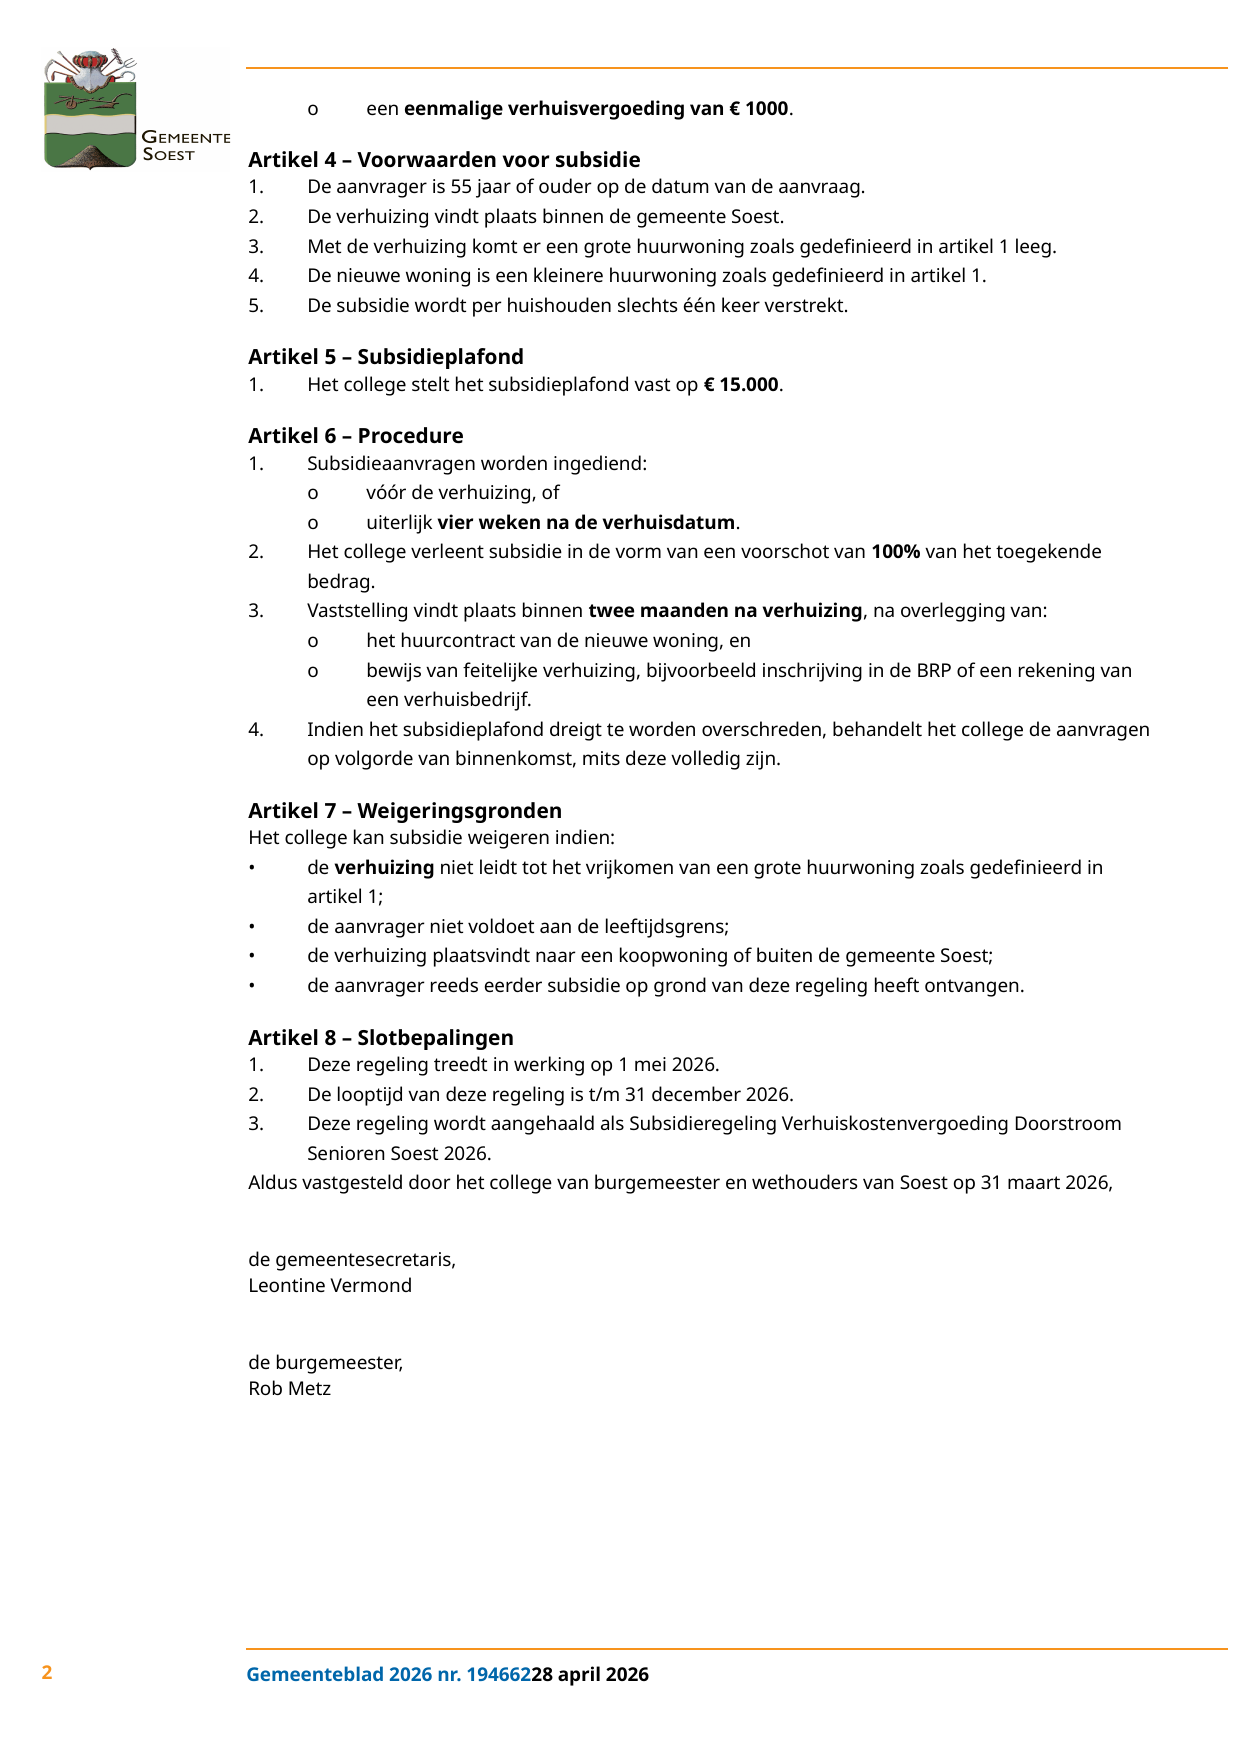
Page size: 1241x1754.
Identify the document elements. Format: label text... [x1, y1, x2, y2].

list uiterlijk vier weken na de verhuisdatum. [307, 509, 1152, 534]
list De nieuwe woning is een kleinere huurwoning zoals gedefinieerd in artikel 1. [248, 262, 1152, 288]
list Deze regeling treedt in werking op 1 mei 2026. [248, 1051, 1152, 1077]
list bewijs van feitelijke verhuizing, bijvoorbeeld inschrijving in de BRP of een rekening van een verhuisbedrijf. [307, 657, 1152, 712]
list Indien het subsidieplafond dreigt te worden overschreden, behandelt het college de aanvragen op volgorde van binnenkomst, mits deze volledig zijn. [248, 716, 1152, 771]
list De subsidie wordt per huishouden slechts één keer verstrekt. [248, 292, 1152, 318]
text Rob Metz [248, 1375, 1152, 1401]
text Artikel 6 – Procedure [248, 421, 1152, 450]
list de aanvrager niet voldoet aan de leeftijdsgrens; [248, 913, 1152, 939]
list het huurcontract van de nieuwe woning, en [307, 627, 1152, 653]
text Het college kan subsidie weigeren indien: [248, 824, 1152, 850]
list De aanvrager is 55 jaar of ouder op de datum van de aanvraag. [248, 174, 1152, 199]
list vóór de verhuizing, of [307, 479, 1152, 505]
text Artikel 8 – Slotbepalingen [248, 1023, 1152, 1051]
text Artikel 4 – Voorwaarden voor subsidie [248, 145, 1152, 174]
text Artikel 7 – Weigeringsgronden [248, 796, 1152, 824]
text Aldus vastgesteld door het college van burgemeester en wethouders van Soest op 31 maart 2026, [248, 1169, 1152, 1195]
list Het college stelt het subsidieplafond vast op € 15.000. [248, 371, 1152, 397]
list De looptijd van deze regeling is t/m 31 december 2026. [248, 1081, 1152, 1106]
text de gemeentesecretaris, [248, 1247, 1152, 1272]
list de verhuizing plaatsvindt naar een koopwoning of buiten de gemeente Soest; [248, 943, 1152, 968]
list de verhuizing niet leidt tot het vrijkomen van een grote huurwoning zoals gedefinieerd in artikel 1; [248, 854, 1152, 909]
list een eenmalige verhuisvergoeding van € 1000. [307, 95, 1152, 121]
text Artikel 5 – Subsidieplafond [248, 342, 1152, 371]
text de burgemeester, [248, 1349, 1152, 1375]
list Deze regeling wordt aangehaald als Subsidieregeling Verhuiskostenvergoeding Doorstroom Senioren Soest 2026. [248, 1110, 1152, 1166]
list de aanvrager reeds eerder subsidie op grond van deze regeling heeft ontvangen. [248, 972, 1152, 998]
list Subsidieaanvragen worden ingediend: [248, 450, 1152, 475]
list Met de verhuizing komt er een grote huurwoning zoals gedefinieerd in artikel 1 leeg. [248, 233, 1152, 258]
text Leontine Vermond [248, 1272, 1152, 1298]
picture [41, 47, 231, 172]
list De verhuizing vindt plaats binnen de gemeente Soest. [248, 203, 1152, 229]
list Het college verleent subsidie in de vorm van een voorschot van 100% van het toegekende bedrag. [248, 538, 1152, 594]
list Vaststelling vindt plaats binnen twee maanden na verhuizing, na overlegging van: [248, 598, 1152, 623]
